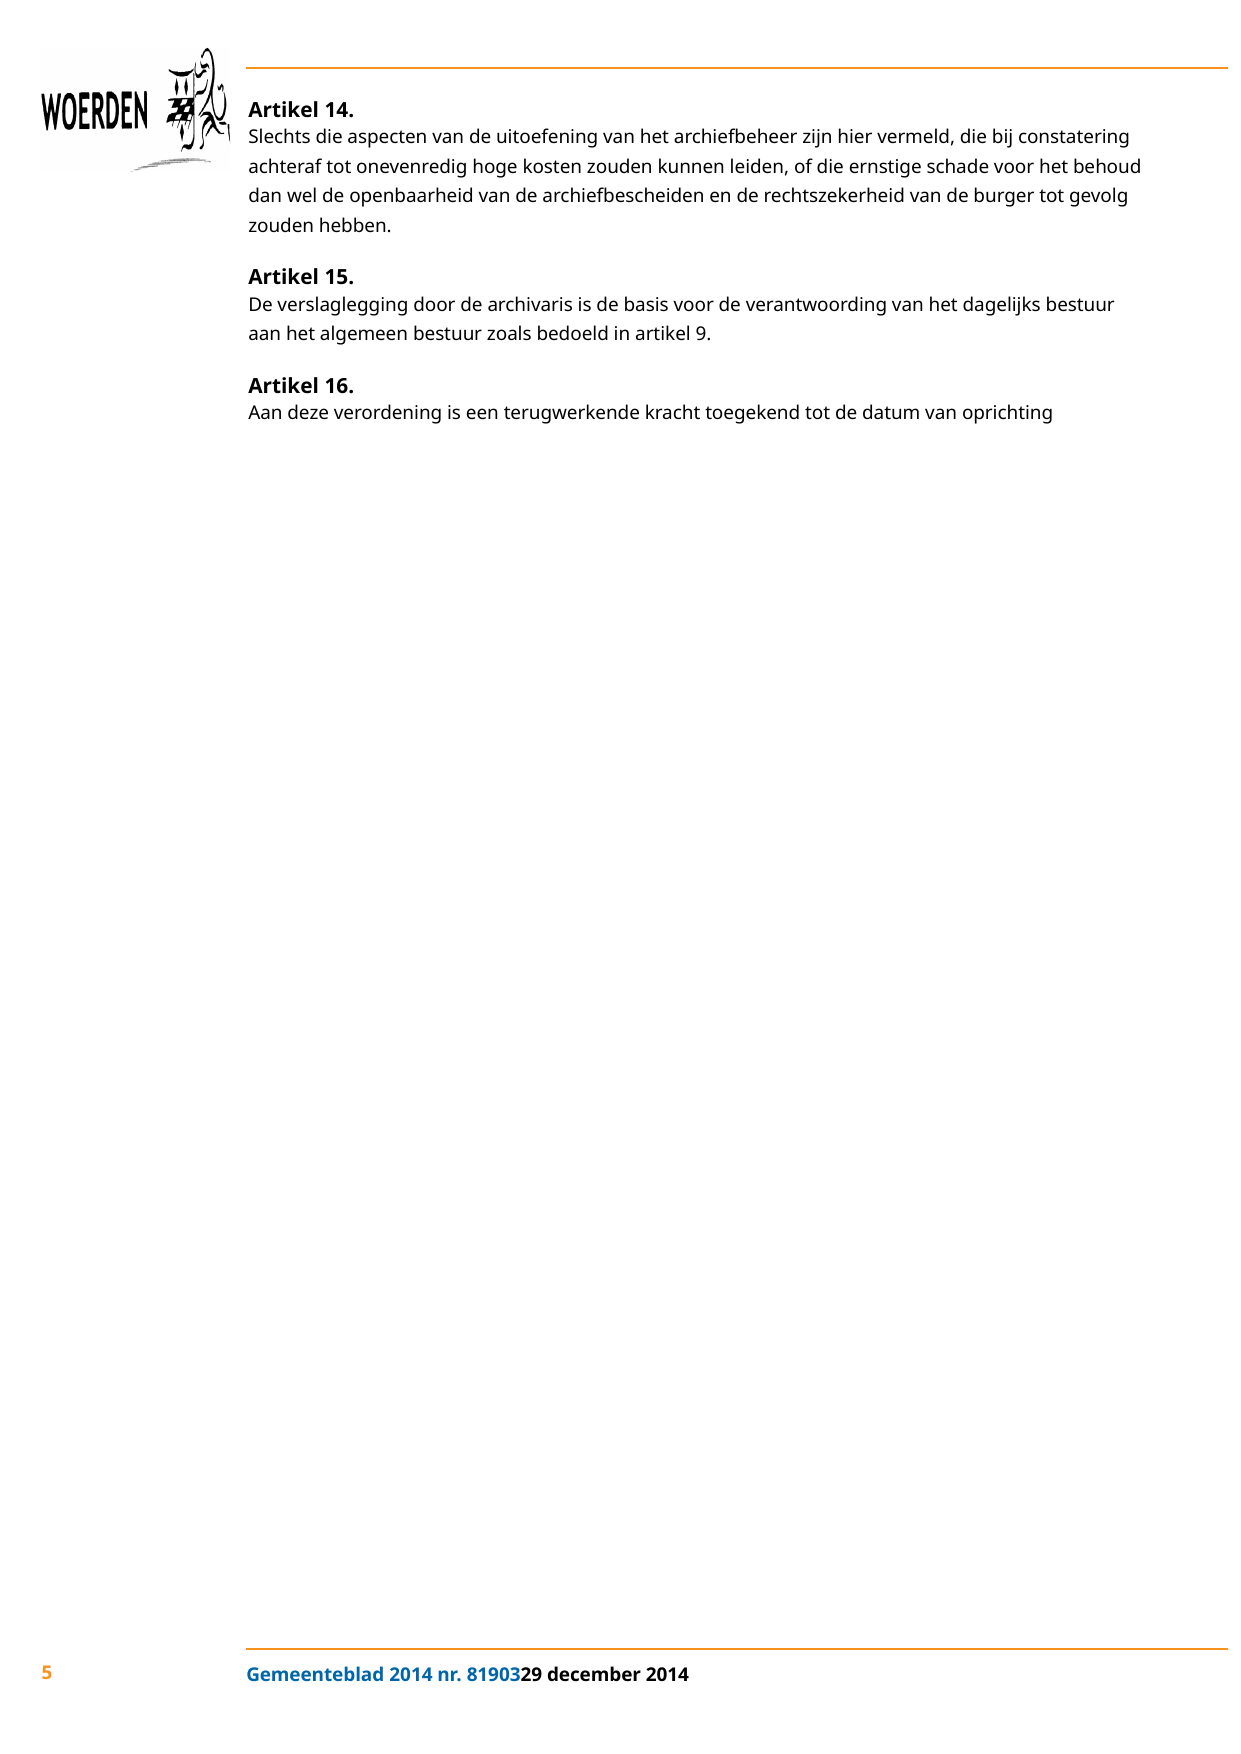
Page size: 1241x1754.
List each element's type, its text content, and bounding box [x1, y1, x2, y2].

text Artikel 16. [248, 371, 1152, 399]
text Artikel 14. [248, 95, 1152, 123]
picture [41, 47, 231, 172]
text Artikel 15. [248, 262, 1152, 291]
text De verslaglegging door de archivaris is de basis voor de verantwoording van het dagelijks bestuur aan het algemeen bestuur zoals bedoeld in artikel 9. [248, 291, 1152, 346]
text Aan deze verordening is een terugwerkende kracht toegekend tot de datum van oprichting [248, 399, 1152, 425]
text Slechts die aspecten van de uitoefening van het archiefbeheer zijn hier vermeld, die bij constatering achteraf tot onevenredig hoge kosten zouden kunnen leiden, of die ernstige schade voor het behoud dan wel de openbaarheid van de archiefbescheiden en de rechtszekerheid van de burger tot gevolg zouden hebben. [248, 123, 1152, 238]
